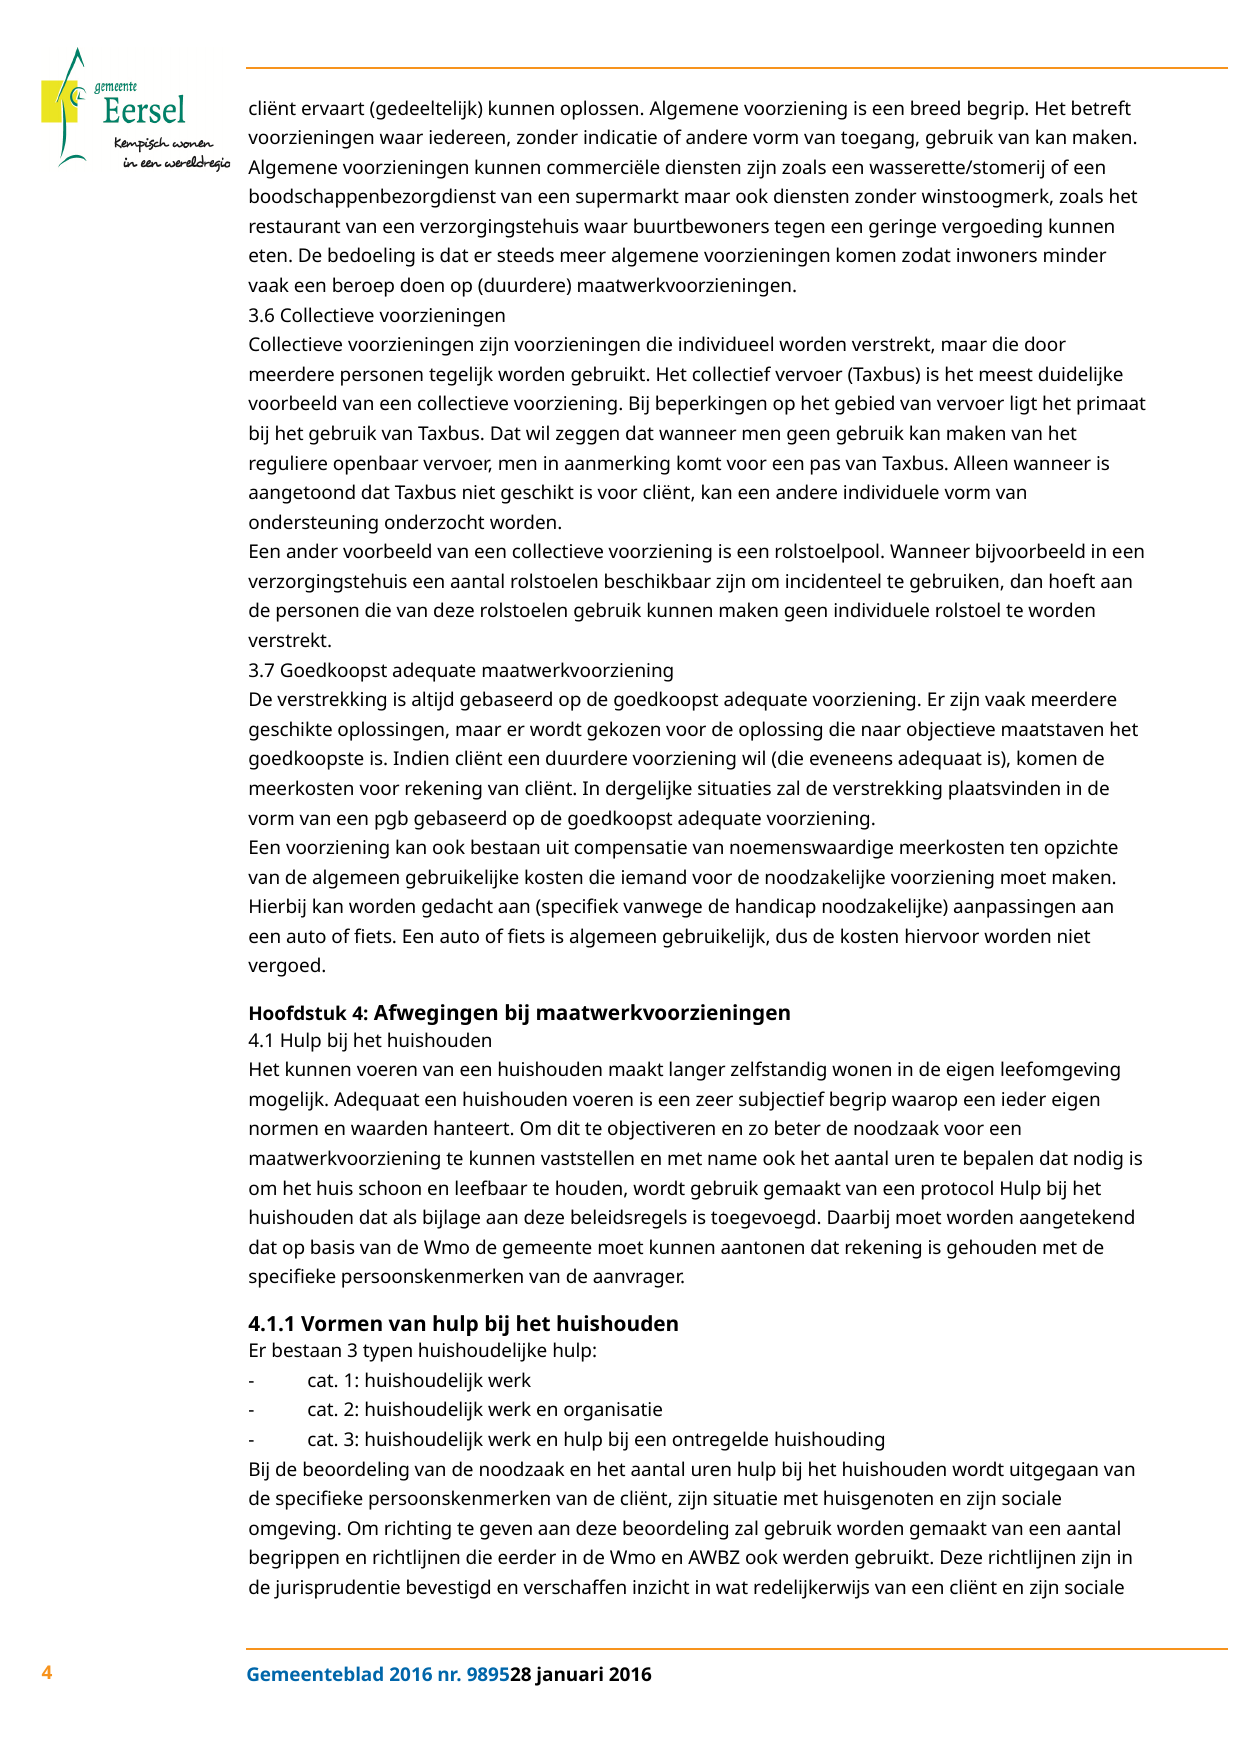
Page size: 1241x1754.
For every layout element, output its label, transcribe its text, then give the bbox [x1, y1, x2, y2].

text Bij de beoordeling van de noodzaak en het aantal uren hulp bij het huishouden wordt uitgegaan van de specifieke persoonskenmerken van de cliënt, zijn situatie met huisgenoten en zijn sociale omgeving. Om richting te geven aan deze beoordeling zal gebruik worden gemaakt van een aantal begrippen en richtlijnen die eerder in de Wmo en AWBZ ook werden gebruikt. Deze richtlijnen zijn in de jurisprudentie bevestigd en verschaffen inzicht in wat redelijkerwijs van een cliënt en zijn sociale [248, 1456, 1152, 1600]
list cat. 1: huishoudelijk werk [248, 1367, 1152, 1393]
text Een voorziening kan ook bestaan uit compensatie van noemenswaardige meerkosten ten opzichte van de algemeen gebruikelijke kosten die iemand voor de noodzakelijke voorziening moet maken. Hierbij kan worden gedacht aan (specifiek vanwege de handicap noodzakelijke) aanpassingen aan een auto of fiets. Een auto of fiets is algemeen gebruikelijk, dus de kosten hiervoor worden niet vergoed. [248, 834, 1152, 978]
text Er bestaan 3 typen huishoudelijke hulp: [248, 1337, 1152, 1363]
text 3.6 Collectieve voorzieningen [248, 302, 1152, 328]
text De verstrekking is altijd gebaseerd op de goedkoopst adequate voorziening. Er zijn vaak meerdere geschikte oplossingen, maar er wordt gekozen voor de oplossing die naar objectieve maatstaven het goedkoopste is. Indien cliënt een duurdere voorziening wil (die eveneens adequaat is), komen de meerkosten voor rekening van cliënt. In dergelijke situaties zal de verstrekking plaatsvinden in de vorm van een pgb gebaseerd op de goedkoopst adequate voorziening. [248, 686, 1152, 831]
text Collectieve voorzieningen zijn voorzieningen die individueel worden verstrekt, maar die door meerdere personen tegelijk worden gebruikt. Het collectief vervoer (Taxbus) is het meest duidelijke voorbeeld van een collectieve voorziening. Bij beperkingen op het gebied van vervoer ligt het primaat bij het gebruik van Taxbus. Dat wil zeggen dat wanneer men geen gebruik kan maken van het reguliere openbaar vervoer, men in aanmerking komt voor een pas van Taxbus. Alleen wanneer is aangetoond dat Taxbus niet geschikt is voor cliënt, kan een andere individuele vorm van ondersteuning onderzocht worden. [248, 331, 1152, 535]
text cliënt ervaart (gedeeltelijk) kunnen oplossen. Algemene voorziening is een breed begrip. Het betreft voorzieningen waar iedereen, zonder indicatie of andere vorm van toegang, gebruik van kan maken. Algemene voorzieningen kunnen commerciële diensten zijn zoals een wasserette/stomerij of een boodschappenbezorgdienst van een supermarkt maar ook diensten zonder winstoogmerk, zoals het restaurant van een verzorgingstehuis waar buurtbewoners tegen een geringe vergoeding kunnen eten. De bedoeling is dat er steeds meer algemene voorzieningen komen zodat inwoners minder vaak een beroep doen op (duurdere) maatwerkvoorzieningen. [248, 95, 1152, 298]
text Hoofdstuk 4: Afwegingen bij maatwerkvoorzieningen [248, 998, 1152, 1027]
text 3.7 Goedkoopst adequate maatwerkvoorziening [248, 657, 1152, 683]
list cat. 3: huishoudelijk werk en hulp bij een ontregelde huishouding [248, 1426, 1152, 1452]
text 4.1 Hulp bij het huishouden [248, 1027, 1152, 1052]
picture [41, 47, 231, 172]
text Het kunnen voeren van een huishouden maakt langer zelfstandig wonen in de eigen leefomgeving mogelijk. Adequaat een huishouden voeren is een zeer subjectief begrip waarop een ieder eigen normen en waarden hanteert. Om dit te objectiveren en zo beter de noodzaak voor een maatwerkvoorziening te kunnen vaststellen en met name ook het aantal uren te bepalen dat nodig is om het huis schoon en leefbaar te houden, wordt gebruik gemaakt van een protocol Hulp bij het huishouden dat als bijlage aan deze beleidsregels is toegevoegd. Daarbij moet worden aangetekend dat op basis van de Wmo de gemeente moet kunnen aantonen dat rekening is gehouden met de specifieke persoonskenmerken van de aanvrager. [248, 1056, 1152, 1289]
text Een ander voorbeeld van een collectieve voorziening is een rolstoelpool. Wanneer bijvoorbeeld in een verzorgingstehuis een aantal rolstoelen beschikbaar zijn om incidenteel te gebruiken, dan hoeft aan de personen die van deze rolstoelen gebruik kunnen maken geen individuele rolstoel te worden verstrekt. [248, 538, 1152, 653]
text 4.1.1 Vormen van hulp bij het huishouden [248, 1309, 1152, 1337]
list cat. 2: huishoudelijk werk en organisatie [248, 1397, 1152, 1422]
